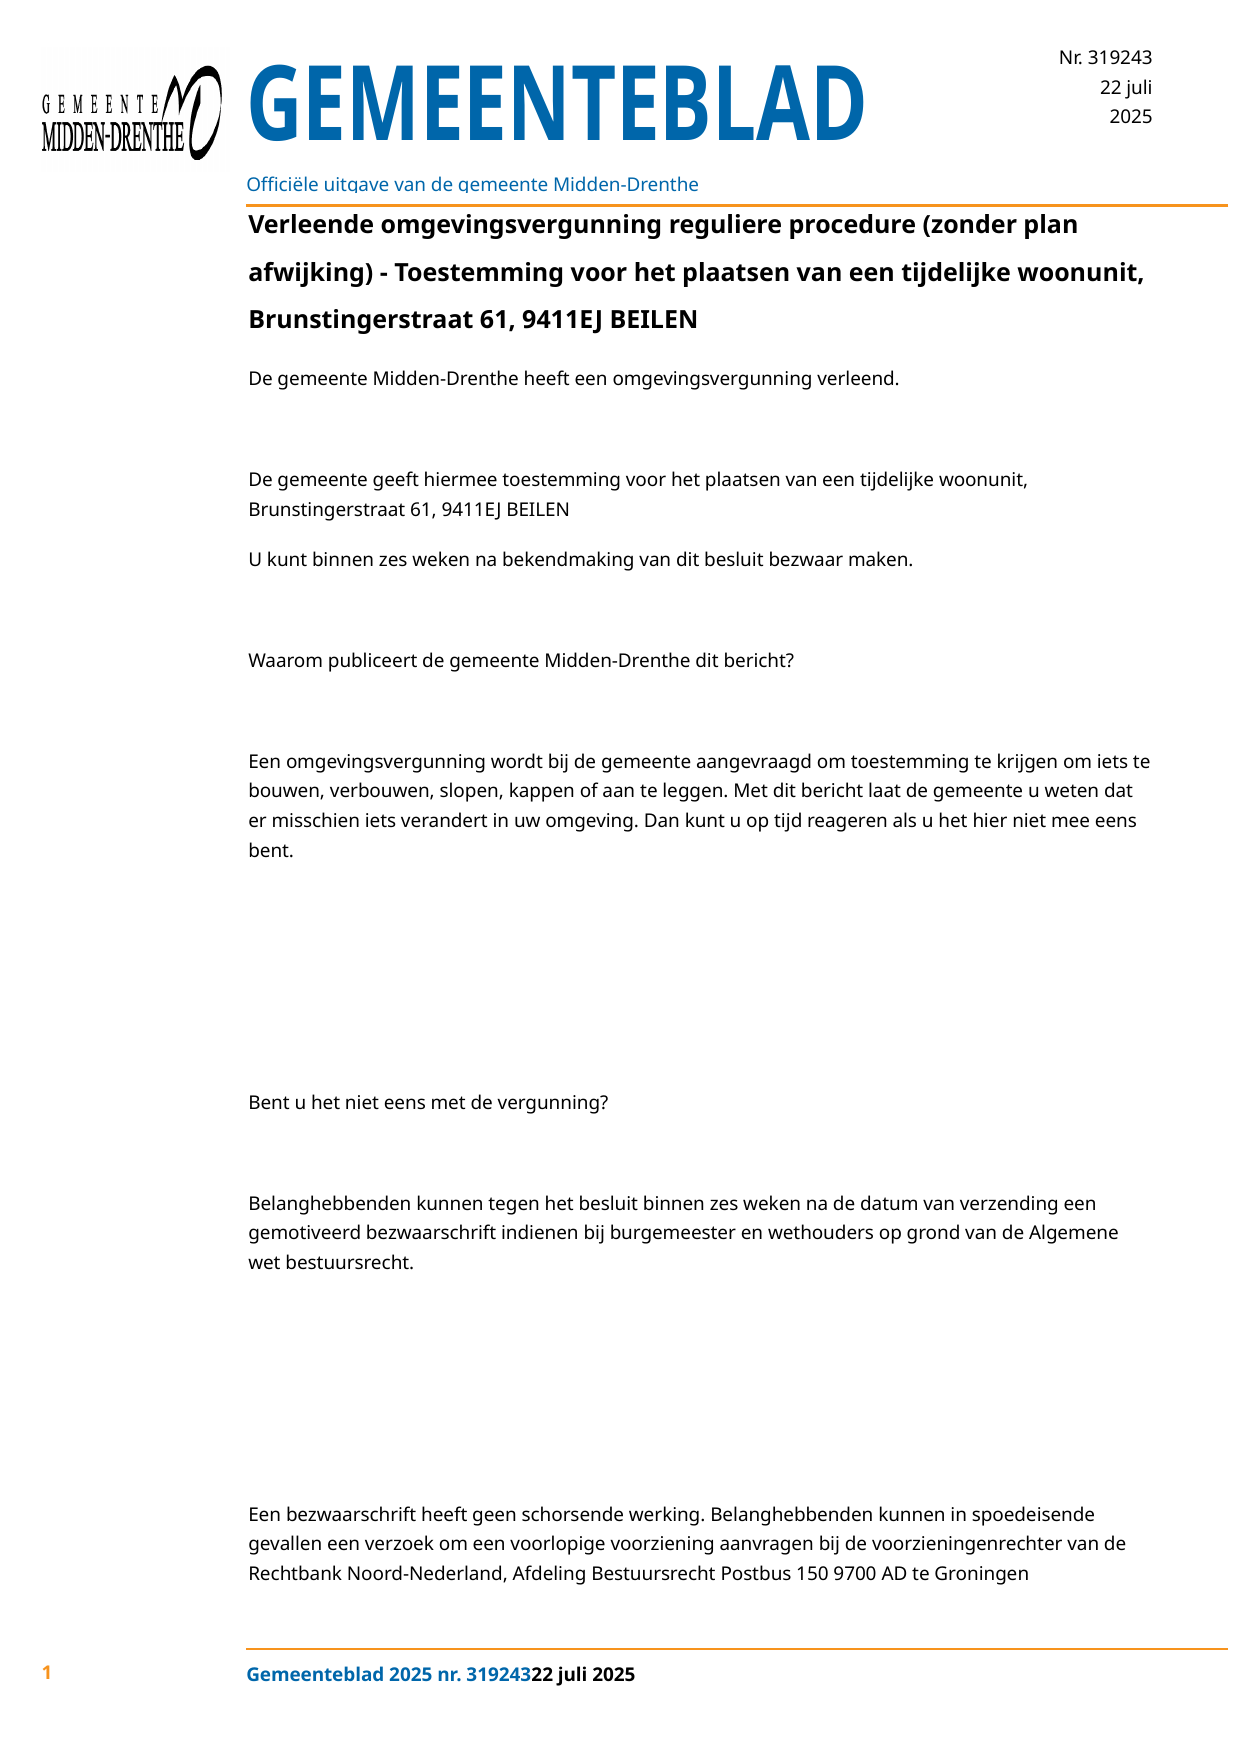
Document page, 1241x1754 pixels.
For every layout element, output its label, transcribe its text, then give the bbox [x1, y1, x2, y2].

text Belanghebbenden kunnen tegen het besluit binnen zes weken na de datum van verzending een gemotiveerd bezwaarschrift indienen bij burgemeester en wethouders op grond van de Algemene wet bestuursrecht. [248, 1190, 1152, 1274]
text Waarom publiceert de gemeente Midden-Drenthe dit bericht? [248, 647, 1152, 673]
picture [41, 47, 231, 172]
text Een bezwaarschrift heeft geen schorsende werking. Belanghebbenden kunnen in spoedeisende gevallen een verzoek om een voorlopige voorziening aanvragen bij de voorzieningenrechter van de Rechtbank Noord-Nederland, Afdeling Bestuursrecht Postbus 150 9700 AD te Groningen [248, 1501, 1152, 1586]
text De gemeente Midden-Drenthe heeft een omgevingsvergunning verleend. [248, 366, 1152, 391]
text De gemeente geeft hiermee toestemming voor het plaatsen van een tijdelijke woonunit, Brunstingerstraat 61, 9411EJ BEILEN [248, 466, 1152, 522]
text U kunt binnen zes weken na bekendmaking van dit besluit bezwaar maken. [248, 546, 1152, 572]
text Een omgevingsvergunning wordt bij de gemeente aangevraagd om toestemming te krijgen om iets te bouwen, verbouwen, slopen, kappen of aan te leggen. Met dit bericht laat de gemeente u weten dat er misschien iets verandert in uw omgeving. Dan kunt u op tijd reageren als u het hier niet mee eens bent. [248, 748, 1152, 862]
text Verleende omgevingsvergunning reguliere procedure (zonder plan afwijking) - Toestemming voor het plaatsen van een tijdelijke woonunit, Brunstingerstraat 61, 9411EJ BEILEN [248, 207, 1152, 336]
text Bent u het niet eens met de vergunning? [248, 1089, 1152, 1114]
